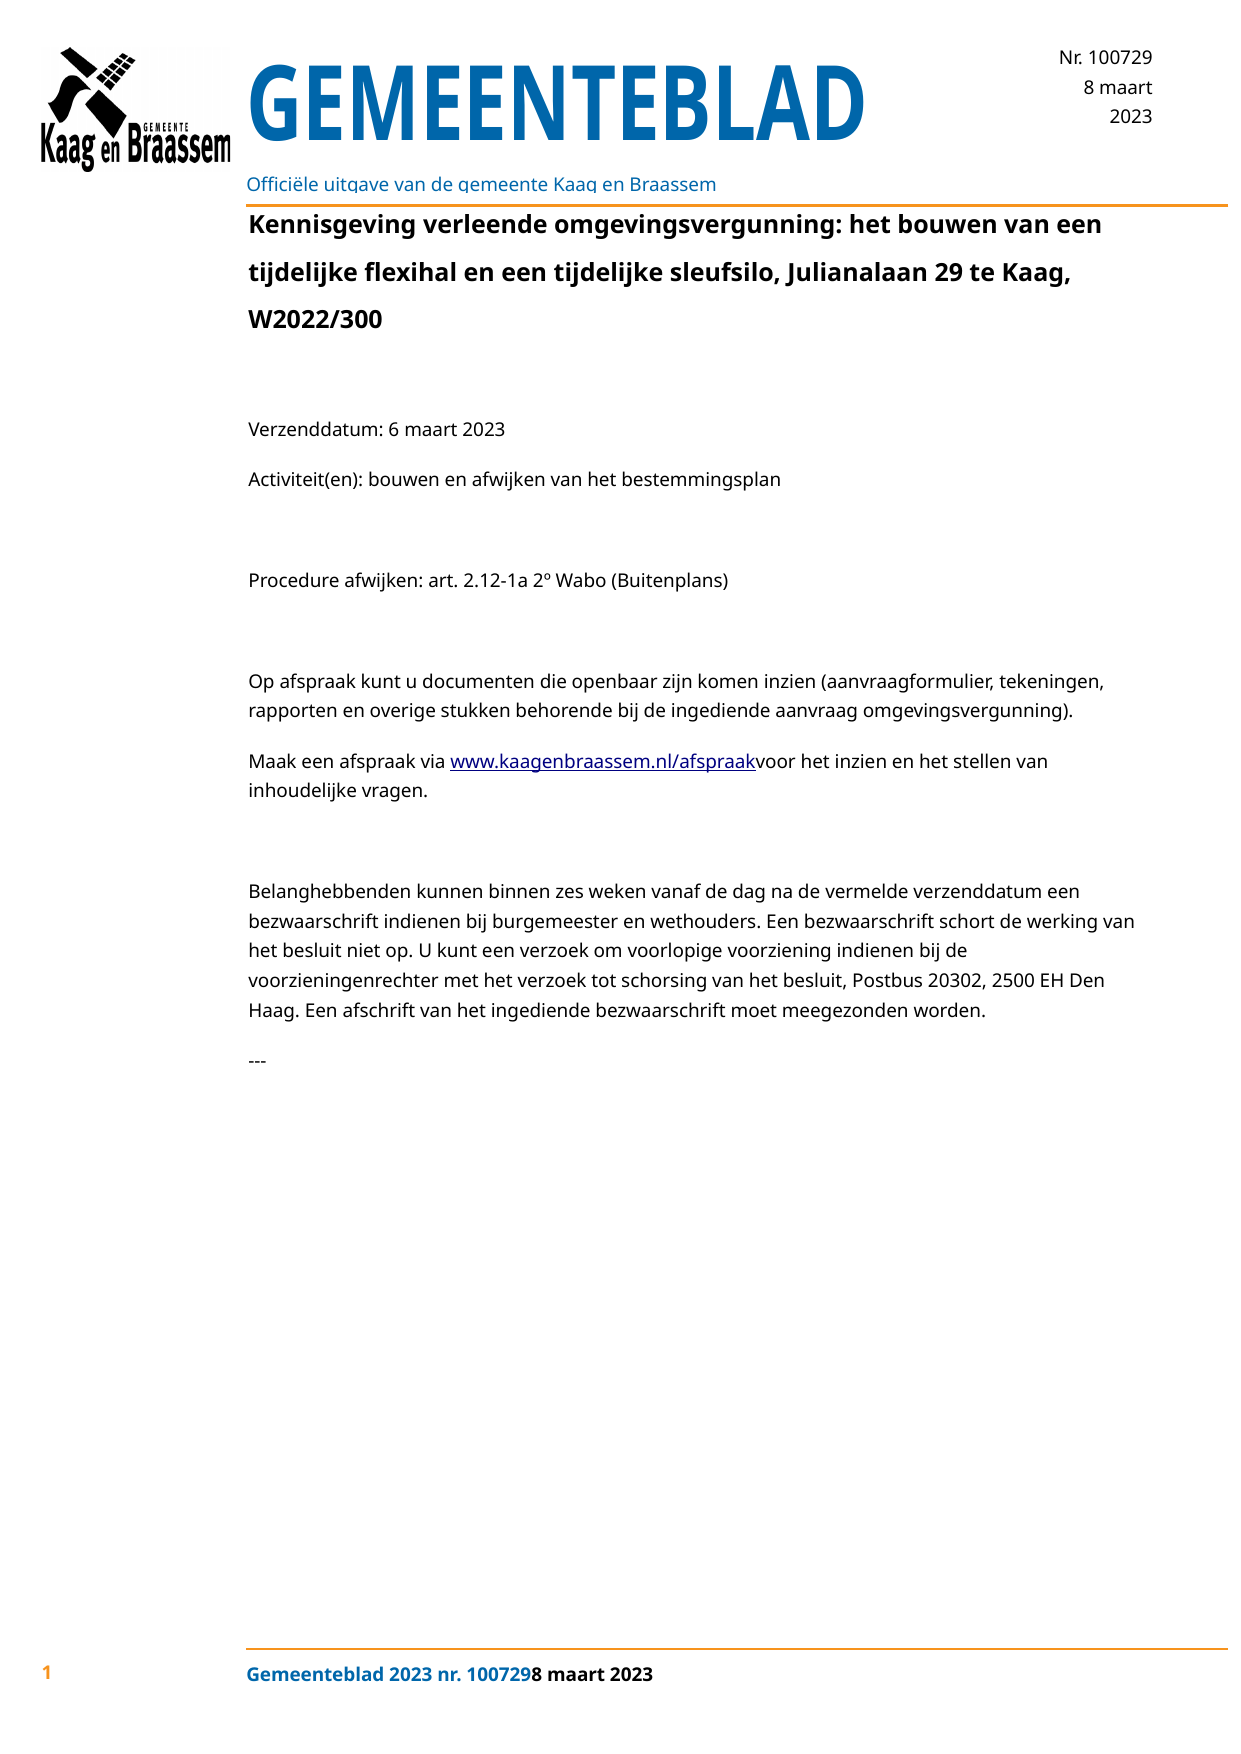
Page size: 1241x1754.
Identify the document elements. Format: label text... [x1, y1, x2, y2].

text Maak een afspraak via www.kaagenbraassem.nl/afspraakvoor het inzien en het stellen van inhoudelijke vragen. [248, 748, 1152, 803]
text --- [248, 1047, 1152, 1073]
text Activiteit(en): bouwen en afwijken van het bestemmingsplan [248, 466, 1152, 492]
text Op afspraak kunt u documenten die openbaar zijn komen inzien (aanvraagformulier, tekeningen, rapporten en overige stukken behorende bij de ingediende aanvraag omgevingsvergunning). [248, 668, 1152, 723]
text Belanghebbenden kunnen binnen zes weken vanaf de dag na de vermelde verzenddatum een bezwaarschrift indienen bij burgemeester en wethouders. Een bezwaarschrift schort de werking van het besluit niet op. U kunt een verzoek om voorlopige voorziening indienen bij de voorzieningenrechter met het verzoek tot schorsing van het besluit, Postbus 20302, 2500 EH Den Haag. Een afschrift van het ingediende bezwaarschrift moet meegezonden worden. [248, 878, 1152, 1022]
text Kennisgeving verleende omgevingsvergunning: het bouwen van een tijdelijke flexihal en een tijdelijke sleufsilo, Julianalaan 29 te Kaag, W2022/300 [248, 207, 1152, 336]
text Verzenddatum: 6 maart 2023 [248, 416, 1152, 442]
text Procedure afwijken: art. 2.12-1a 2º Wabo (Buitenplans) [248, 567, 1152, 593]
picture [41, 47, 231, 172]
